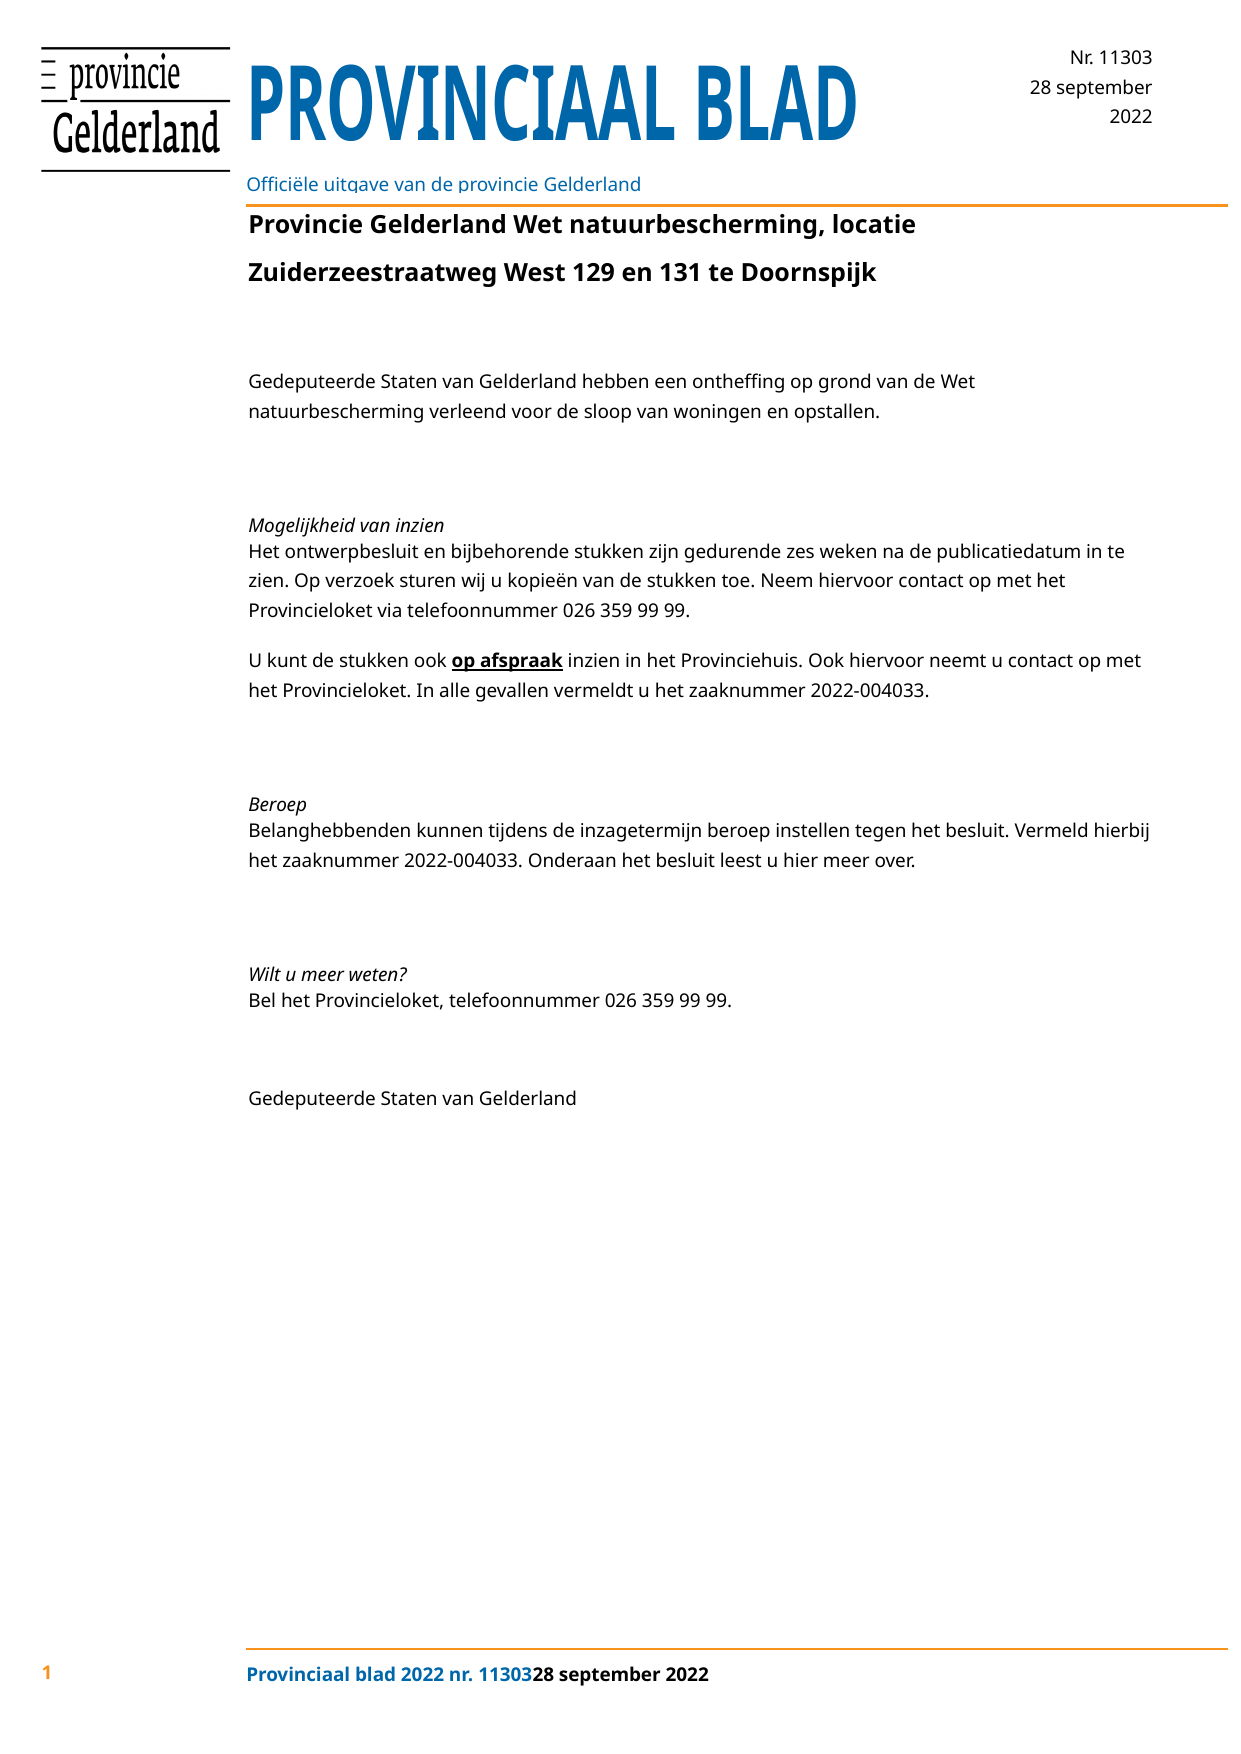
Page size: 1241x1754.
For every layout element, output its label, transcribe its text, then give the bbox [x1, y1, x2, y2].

text Het ontwerpbesluit en bijbehorende stukken zijn gedurende zes weken na de publicatiedatum in te zien. Op verzoek sturen wij u kopieën van de stukken toe. Neem hiervoor contact op met het Provincieloket via telefoonnummer 026 359 99 99. [248, 538, 1152, 623]
text Belanghebbenden kunnen tijdens de inzagetermijn beroep instellen tegen het besluit. Vermeld hierbij het zaaknummer 2022-004033. Onderaan het besluit leest u hier meer over. [248, 817, 1152, 873]
picture [41, 47, 231, 172]
text Gedeputeerde Staten van Gelderland [248, 1085, 1152, 1111]
text U kunt de stukken ook op afspraak inzien in het Provinciehuis. Ook hiervoor neemt u contact op met het Provincieloket. In alle gevallen vermeldt u het zaaknummer 2022-004033. [248, 648, 1152, 703]
text Bel het Provincieloket, telefoonnummer 026 359 99 99. [248, 987, 1152, 1013]
text Beroep [248, 792, 1152, 817]
text Gedeputeerde Staten van Gelderland hebben een ontheffing op grond van de Wet natuurbescherming verleend voor de sloop van woningen en opstallen. [248, 368, 1152, 424]
text Provincie Gelderland Wet natuurbescherming, locatie Zuiderzeestraatweg West 129 en 131 te Doornspijk [248, 207, 1152, 288]
text Wilt u meer weten? [248, 961, 1152, 987]
text Mogelijkheid van inzien [248, 512, 1152, 538]
